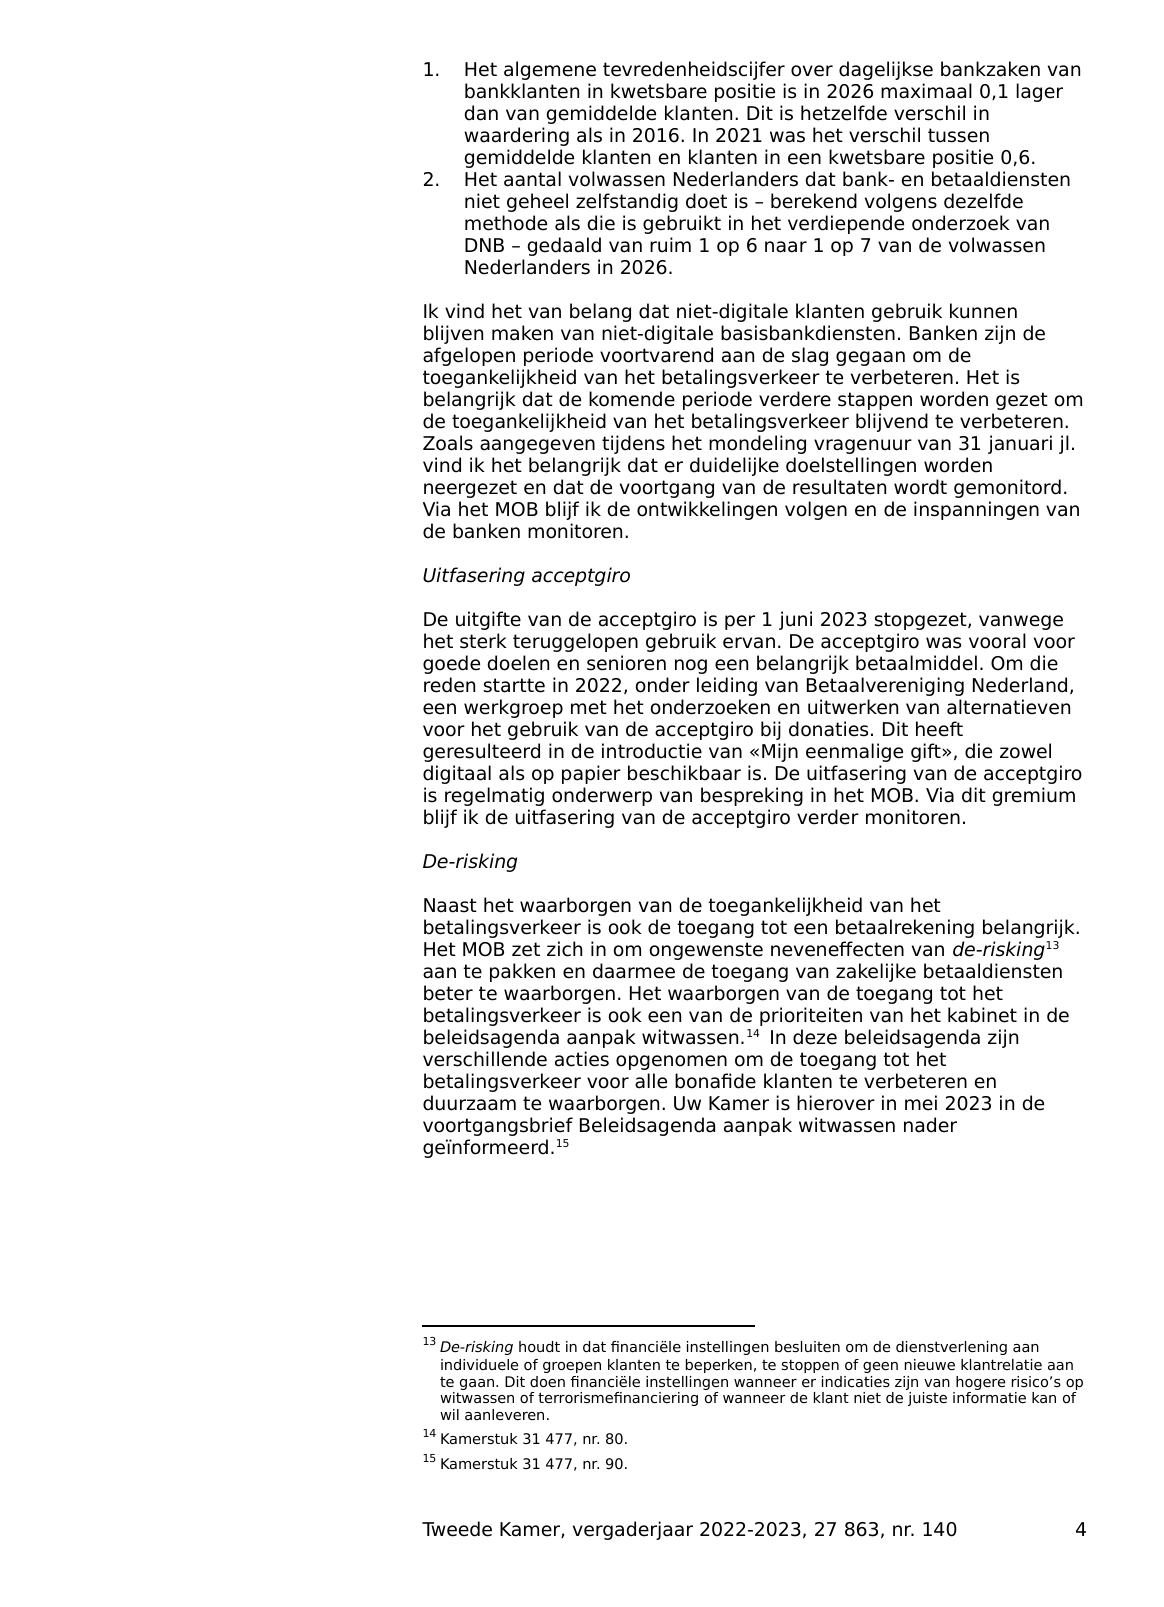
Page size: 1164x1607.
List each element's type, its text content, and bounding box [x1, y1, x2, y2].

text Naast het waarborgen van de toegankelijkheid van het betalingsverkeer is ook de toegang tot een betaalrekening belangrijk. Het MOB zet zich in om ongewenste neveneffecten van de-risking aan te pakken en daarmee de toegang van zakelijke betaaldiensten beter te waarborgen. Het waarborgen van de toegang tot het betalingsverkeer is ook een van de prioriteiten van het kabinet in de beleidsagenda aanpak witwassen. In deze beleidsagenda zijn verschillende acties opgenomen om de toegang tot het betalingsverkeer voor alle bonafide klanten te verbeteren en duurzaam te waarborgen. Uw Kamer is hierover in mei 2023 in de voortgangsbrief Beleidsagenda aanpak witwassen nader geïnformeerd. [422, 895, 1087, 1159]
subtitle Uitfasering acceptgiro [422, 565, 1087, 587]
subtitle De-risking [422, 851, 1087, 873]
text Ik vind het van belang dat niet-digitale klanten gebruik kunnen blijven maken van niet-digitale basisbankdiensten. Banken zijn de afgelopen periode voortvarend aan de slag gegaan om de toegankelijkheid van het betalingsverkeer te verbeteren. Het is belangrijk dat de komende periode verdere stappen worden gezet om de toegankelijkheid van het betalingsverkeer blijvend te verbeteren. Zoals aangegeven tijdens het mondeling vragenuur van 31 januari jl. vind ik het belangrijk dat er duidelijke doelstellingen worden neergezet en dat de voortgang van de resultaten wordt gemonitord. Via het MOB blijf ik de ontwikkelingen volgen en de inspanningen van de banken monitoren. [422, 301, 1087, 543]
text Kamerstuk 31 477, nr. 90. [422, 1452, 1087, 1474]
text Kamerstuk 31 477, nr. 80. [422, 1427, 1087, 1449]
text 2. Het aantal volwassen Nederlanders dat bank- en betaaldiensten niet geheel zelfstandig doet is – berekend volgens dezelfde methode als die is gebruikt in het verdiepende onderzoek van DNB – gedaald van ruim 1 op 6 naar 1 op 7 van de volwassen Nederlanders in 2026. [422, 169, 1087, 279]
text De uitgifte van de acceptgiro is per 1 juni 2023 stopgezet, vanwege het sterk teruggelopen gebruik ervan. De acceptgiro was vooral voor goede doelen en senioren nog een belangrijk betaalmiddel. Om die reden startte in 2022, onder leiding van Betaalvereniging Nederland, een werkgroep met het onderzoeken en uitwerken van alternatieven voor het gebruik van de acceptgiro bij donaties. Dit heeft geresulteerd in de introductie van «Mijn eenmalige gift», die zowel digitaal als op papier beschikbaar is. De uitfasering van de acceptgiro is regelmatig onderwerp van bespreking in het MOB. Via dit gremium blijf ik de uitfasering van de acceptgiro verder monitoren. [422, 609, 1087, 829]
text 1. Het algemene tevredenheidscijfer over dagelijkse bankzaken van bankklanten in kwetsbare positie is in 2026 maximaal 0,1 lager dan van gemiddelde klanten. Dit is hetzelfde verschil in waardering als in 2016. In 2021 was het verschil tussen gemiddelde klanten en klanten in een kwetsbare positie 0,6. [422, 59, 1087, 169]
text De-risking houdt in dat financiële instellingen besluiten om de dienstverlening aan individuele of groepen klanten te beperken, te stoppen of geen nieuwe klantrelatie aan te gaan. Dit doen financiële instellingen wanneer er indicaties zijn van hogere risico’s op witwassen of terrorismefinanciering of wanneer de klant niet de juiste informatie kan of wil aanleveren. [422, 1335, 1087, 1424]
